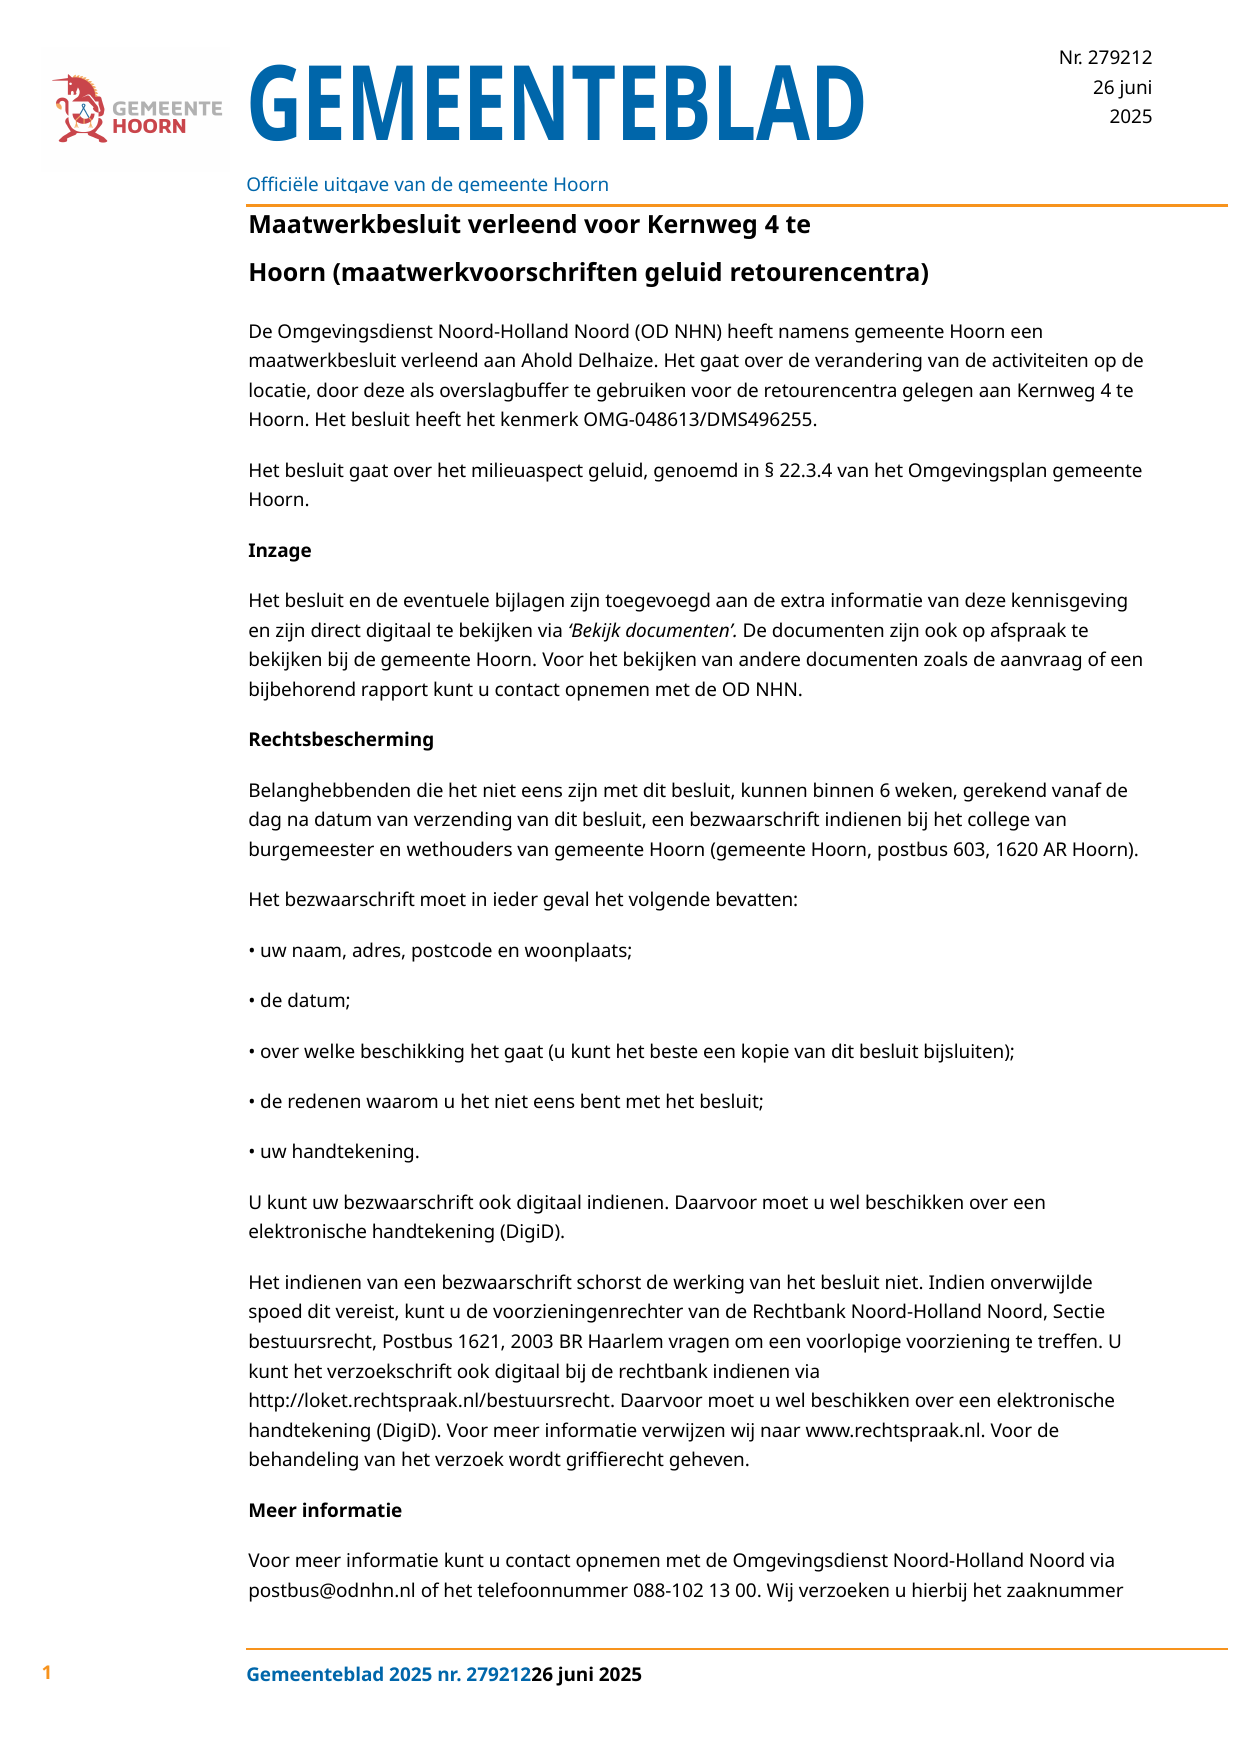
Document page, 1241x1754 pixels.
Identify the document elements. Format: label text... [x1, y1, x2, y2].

text • over welke beschikking het gaat (u kunt het beste een kopie van dit besluit bijsluiten); [248, 1038, 1152, 1064]
text Rechtsbescherming [248, 727, 1152, 752]
text Het besluit en de eventuele bijlagen zijn toegevoegd aan de extra informatie van deze kennisgeving en zijn direct digitaal te bekijken via ‘Bekijk documenten’. De documenten zijn ook op afspraak te bekijken bij de gemeente Hoorn. Voor het bekijken van andere documenten zoals de aanvraag of een bijbehorend rapport kunt u contact opnemen met de OD NHN. [248, 587, 1152, 702]
text • de datum; [248, 987, 1152, 1013]
text Voor meer informatie kunt u contact opnemen met de Omgevingsdienst Noord-Holland Noord via postbus@odnhn.nl of het telefoonnummer 088-102 13 00. Wij verzoeken u hierbij het zaaknummer [248, 1547, 1152, 1603]
text Het bezwaarschrift moet in ieder geval het volgende bevatten: [248, 887, 1152, 912]
text Het indienen van een bezwaarschrift schorst de werking van het besluit niet. Indien onverwijlde spoed dit vereist, kunt u de voorzieningenrechter van de Rechtbank Noord-Holland Noord, Sectie bestuursrecht, Postbus 1621, 2003 BR Haarlem vragen om een voorlopige voorziening te treffen. U kunt het verzoekschrift ook digitaal bij de rechtbank indienen via http://loket.rechtspraak.nl/bestuursrecht. Daarvoor moet u wel beschikken over een elektronische handtekening (DigiD). Voor meer informatie verwijzen wij naar www.rechtspraak.nl. Voor de behandeling van het verzoek wordt griffierecht geheven. [248, 1269, 1152, 1472]
text Belanghebbenden die het niet eens zijn met dit besluit, kunnen binnen 6 weken, gerekend vanaf de dag na datum van verzending van dit besluit, een bezwaarschrift indienen bij het college van burgemeester en wethouders van gemeente Hoorn (gemeente Hoorn, postbus 603, 1620 AR Hoorn). [248, 777, 1152, 862]
text Maatwerkbesluit verleend voor Kernweg 4 te Hoorn (maatwerkvoorschriften geluid retourencentra) [248, 207, 1152, 288]
text Inzage [248, 537, 1152, 563]
text • uw handtekening. [248, 1139, 1152, 1164]
picture [41, 47, 231, 172]
text Meer informatie [248, 1497, 1152, 1523]
text • uw naam, adres, postcode en woonplaats; [248, 937, 1152, 963]
text U kunt uw bezwaarschrift ook digitaal indienen. Daarvoor moet u wel beschikken over een elektronische handtekening (DigiD). [248, 1189, 1152, 1244]
text De Omgevingsdienst Noord-Holland Noord (OD NHN) heeft namens gemeente Hoorn een maatwerkbesluit verleend aan Ahold Delhaize. Het gaat over de verandering van de activiteiten op de locatie, door deze als overslagbuffer te gebruiken voor de retourencentra gelegen aan Kernweg 4 te Hoorn. Het besluit heeft het kenmerk OMG-048613/DMS496255. [248, 318, 1152, 432]
text Het besluit gaat over het milieuaspect geluid, genoemd in § 22.3.4 van het Omgevingsplan gemeente Hoorn. [248, 457, 1152, 512]
text • de redenen waarom u het niet eens bent met het besluit; [248, 1088, 1152, 1114]
